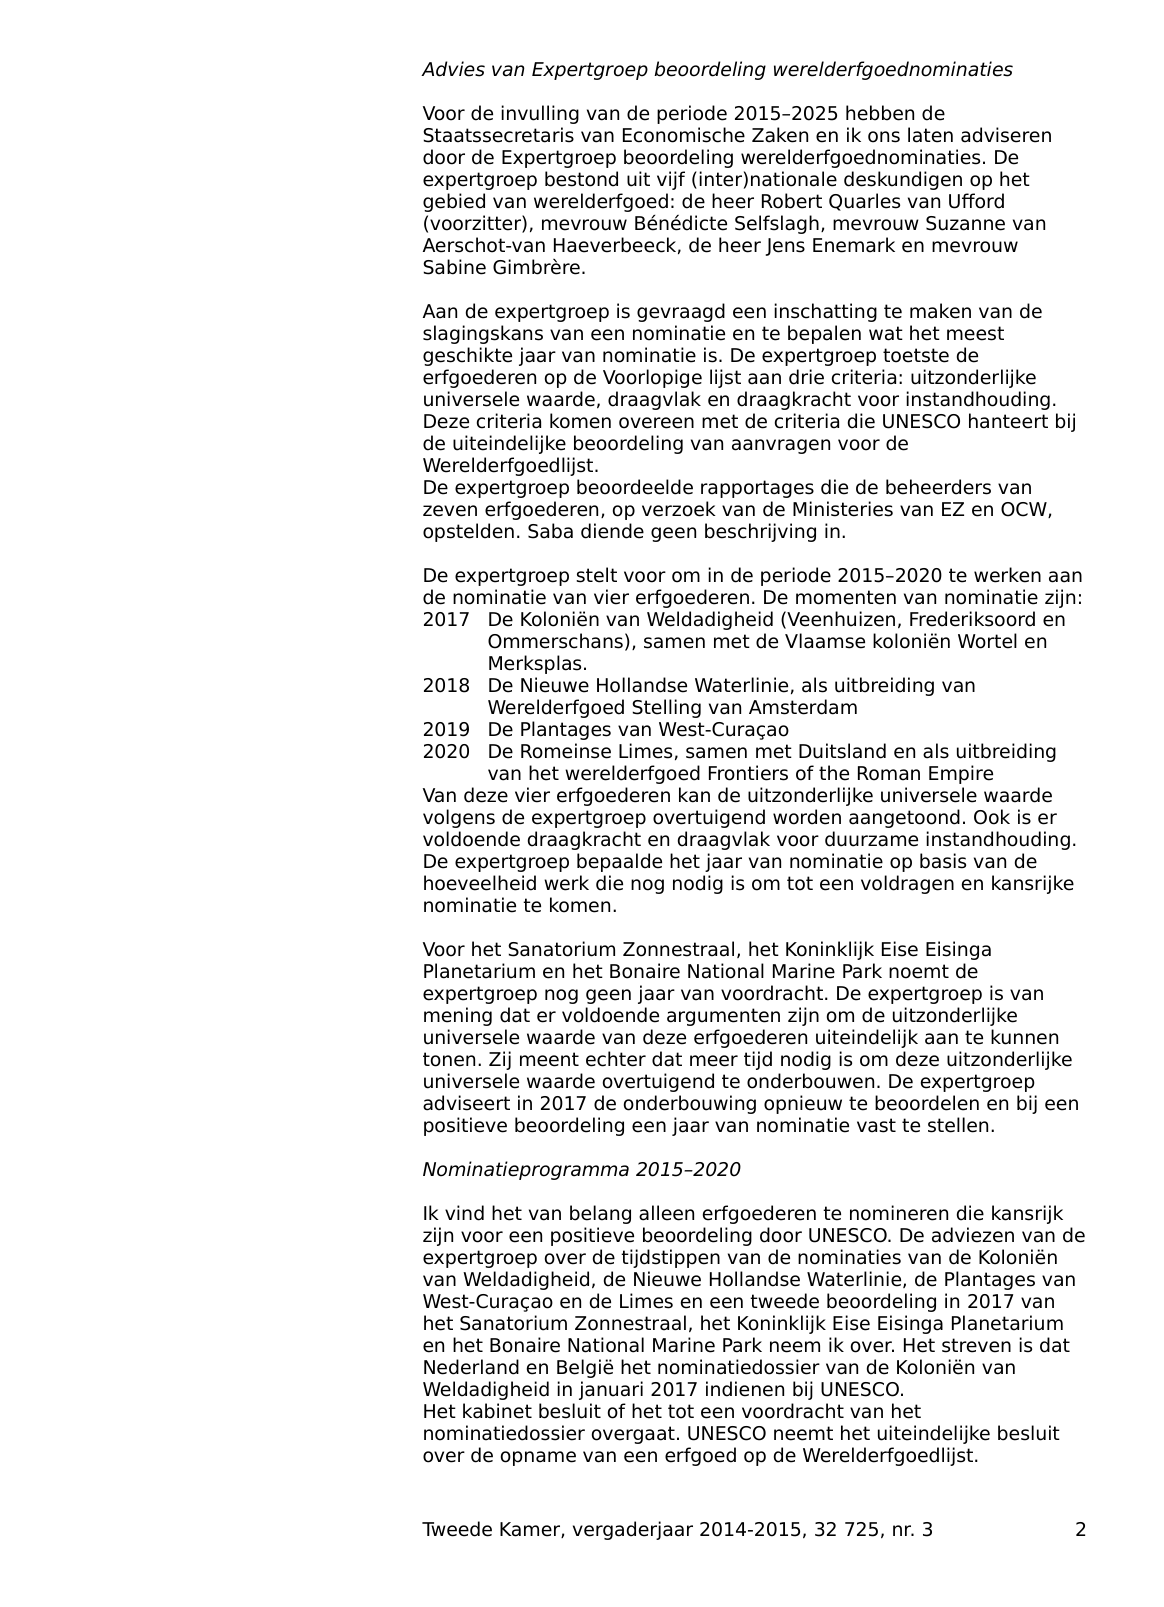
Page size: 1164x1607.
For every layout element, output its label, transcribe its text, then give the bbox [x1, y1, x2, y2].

text 2020 De Romeinse Limes, samen met Duitsland en als uitbreiding van het werelderfgoed Frontiers of the Roman Empire [422, 741, 1087, 785]
text Het kabinet besluit of het tot een voordracht van het nominatiedossier overgaat. UNESCO neemt het uiteindelijke besluit over de opname van een erfgoed op de Werelderfgoedlijst. [422, 1401, 1087, 1467]
text Aan de expertgroep is gevraagd een inschatting te maken van de slagingskans van een nominatie en te bepalen wat het meest geschikte jaar van nominatie is. De expertgroep toetste de erfgoederen op de Voorlopige lijst aan drie criteria: uitzonderlijke universele waarde, draagvlak en draagkracht voor instandhouding. Deze criteria komen overeen met de criteria die UNESCO hanteert bij de uiteindelijke beoordeling van aanvragen voor de Werelderfgoedlijst. [422, 301, 1087, 477]
text Voor de invulling van de periode 2015–2025 hebben de Staatssecretaris van Economische Zaken en ik ons laten adviseren door de Expertgroep beoordeling werelderfgoednominaties. De expertgroep bestond uit vijf (inter)nationale deskundigen op het gebied van werelderfgoed: de heer Robert Quarles van Ufford (voorzitter), mevrouw Bénédicte Selfslagh, mevrouw Suzanne van Aerschot-van Haeverbeeck, de heer Jens Enemark en mevrouw Sabine Gimbrère. [422, 103, 1087, 279]
text Voor het Sanatorium Zonnestraal, het Koninklijk Eise Eisinga Planetarium en het Bonaire National Marine Park noemt de expertgroep nog geen jaar van voordracht. De expertgroep is van mening dat er voldoende argumenten zijn om de uitzonderlijke universele waarde van deze erfgoederen uiteindelijk aan te kunnen tonen. Zij meent echter dat meer tijd nodig is om deze uitzonderlijke universele waarde overtuigend te onderbouwen. De expertgroep adviseert in 2017 de onderbouwing opnieuw te beoordelen en bij een positieve beoordeling een jaar van nominatie vast te stellen. [422, 939, 1087, 1137]
text 2019 De Plantages van West-Curaçao [422, 719, 1087, 741]
subtitle Nominatieprogramma 2015–2020 [422, 1159, 1087, 1181]
text 2018 De Nieuwe Hollandse Waterlinie, als uitbreiding van Werelderfgoed Stelling van Amsterdam [422, 675, 1087, 719]
text 2017 De Koloniën van Weldadigheid (Veenhuizen, Frederiksoord en Ommerschans), samen met de Vlaamse koloniën Wortel en Merksplas. [422, 609, 1087, 675]
subtitle Advies van Expertgroep beoordeling werelderfgoednominaties [422, 59, 1087, 81]
text Van deze vier erfgoederen kan de uitzonderlijke universele waarde volgens de expertgroep overtuigend worden aangetoond. Ook is er voldoende draagkracht en draagvlak voor duurzame instandhouding. De expertgroep bepaalde het jaar van nominatie op basis van de hoeveelheid werk die nog nodig is om tot een voldragen en kansrijke nominatie te komen. [422, 785, 1087, 917]
text De expertgroep beoordeelde rapportages die de beheerders van zeven erfgoederen, op verzoek van de Ministeries van EZ en OCW, opstelden. Saba diende geen beschrijving in. [422, 477, 1087, 543]
text De expertgroep stelt voor om in de periode 2015–2020 te werken aan de nominatie van vier erfgoederen. De momenten van nominatie zijn: [422, 565, 1087, 609]
text Ik vind het van belang alleen erfgoederen te nomineren die kansrijk zijn voor een positieve beoordeling door UNESCO. De adviezen van de expertgroep over de tijdstippen van de nominaties van de Koloniën van Weldadigheid, de Nieuwe Hollandse Waterlinie, de Plantages van West-Curaçao en de Limes en een tweede beoordeling in 2017 van het Sanatorium Zonnestraal, het Koninklijk Eise Eisinga Planetarium en het Bonaire National Marine Park neem ik over. Het streven is dat Nederland en België het nominatiedossier van de Koloniën van Weldadigheid in januari 2017 indienen bij UNESCO. [422, 1203, 1087, 1401]
